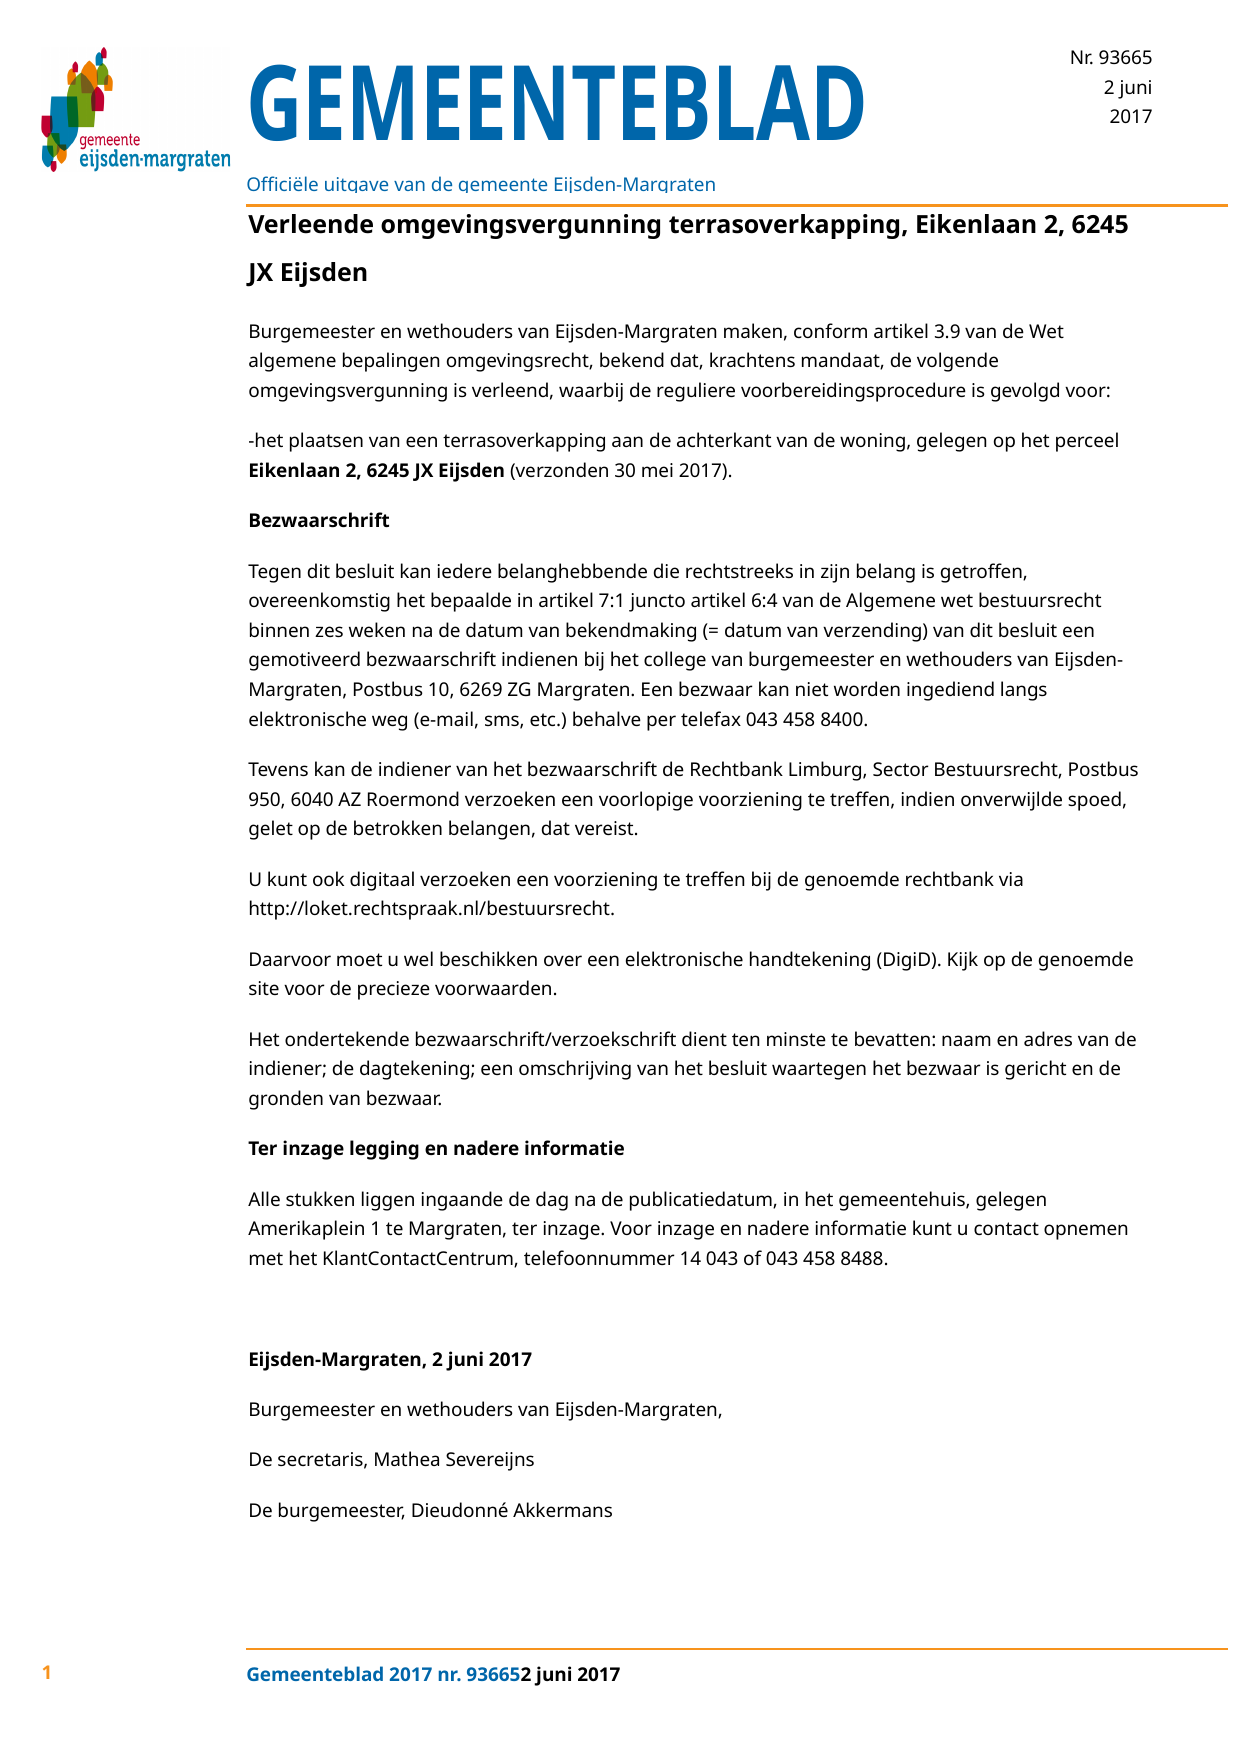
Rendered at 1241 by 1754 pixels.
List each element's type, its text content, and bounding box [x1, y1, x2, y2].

text Het ondertekende bezwaarschrift/verzoekschrift dient ten minste te bevatten: naam en adres van de indiener; de dagtekening; een omschrijving van het besluit waartegen het bezwaar is gericht en de gronden van bezwaar. [248, 1026, 1152, 1111]
text -het plaatsen van een terrasoverkapping aan de achterkant van de woning, gelegen op het perceel Eikenlaan 2, 6245 JX Eijsden (verzonden 30 mei 2017). [248, 427, 1152, 483]
text Burgemeester en wethouders van Eijsden-Margraten, [248, 1396, 1152, 1422]
picture [41, 47, 231, 172]
text Bezwaarschrift [248, 507, 1152, 533]
text Ter inzage legging en nadere informatie [248, 1135, 1152, 1161]
text Burgemeester en wethouders van Eijsden-Margraten maken, conform artikel 3.9 van de Wet algemene bepalingen omgevingsrecht, bekend dat, krachtens mandaat, de volgende omgevingsvergunning is verleend, waarbij de reguliere voorbereidingsprocedure is gevolgd voor: [248, 318, 1152, 403]
text Tevens kan de indiener van het bezwaarschrift de Rechtbank Limburg, Sector Bestuursrecht, Postbus 950, 6040 AZ Roermond verzoeken een voorlopige voorziening te treffen, indien onverwijlde spoed, gelet op de betrokken belangen, dat vereist. [248, 756, 1152, 841]
text Tegen dit besluit kan iedere belanghebbende die rechtstreeks in zijn belang is getroffen, overeenkomstig het bepaalde in artikel 7:1 juncto artikel 6:4 van de Algemene wet bestuursrecht binnen zes weken na de datum van bekendmaking (= datum van verzending) van dit besluit een gemotiveerd bezwaarschrift indienen bij het college van burgemeester en wethouders van Eijsden-Margraten, Postbus 10, 6269 ZG Margraten. Een bezwaar kan niet worden ingediend langs elektronische weg (e-mail, sms, etc.) behalve per telefax 043 458 8400. [248, 558, 1152, 732]
text De burgemeester, Dieudonné Akkermans [248, 1497, 1152, 1523]
text Alle stukken liggen ingaande de dag na de publicatiedatum, in het gemeentehuis, gelegen Amerikaplein 1 te Margraten, ter inzage. Voor inzage en nadere informatie kunt u contact opnemen met het KlantContactCentrum, telefoonnummer 14 043 of 043 458 8488. [248, 1186, 1152, 1271]
text Verleende omgevingsvergunning terrasoverkapping, Eikenlaan 2, 6245 JX Eijsden [248, 207, 1152, 288]
text De secretaris, Mathea Severeijns [248, 1447, 1152, 1472]
text Eijsden-Margraten, 2 juni 2017 [248, 1346, 1152, 1372]
text U kunt ook digitaal verzoeken een voorziening te treffen bij de genoemde rechtbank via http://loket.rechtspraak.nl/bestuursrecht. [248, 866, 1152, 921]
text Daarvoor moet u wel beschikken over een elektronische handtekening (DigiD). Kijk op de genoemde site voor de precieze voorwaarden. [248, 946, 1152, 1001]
